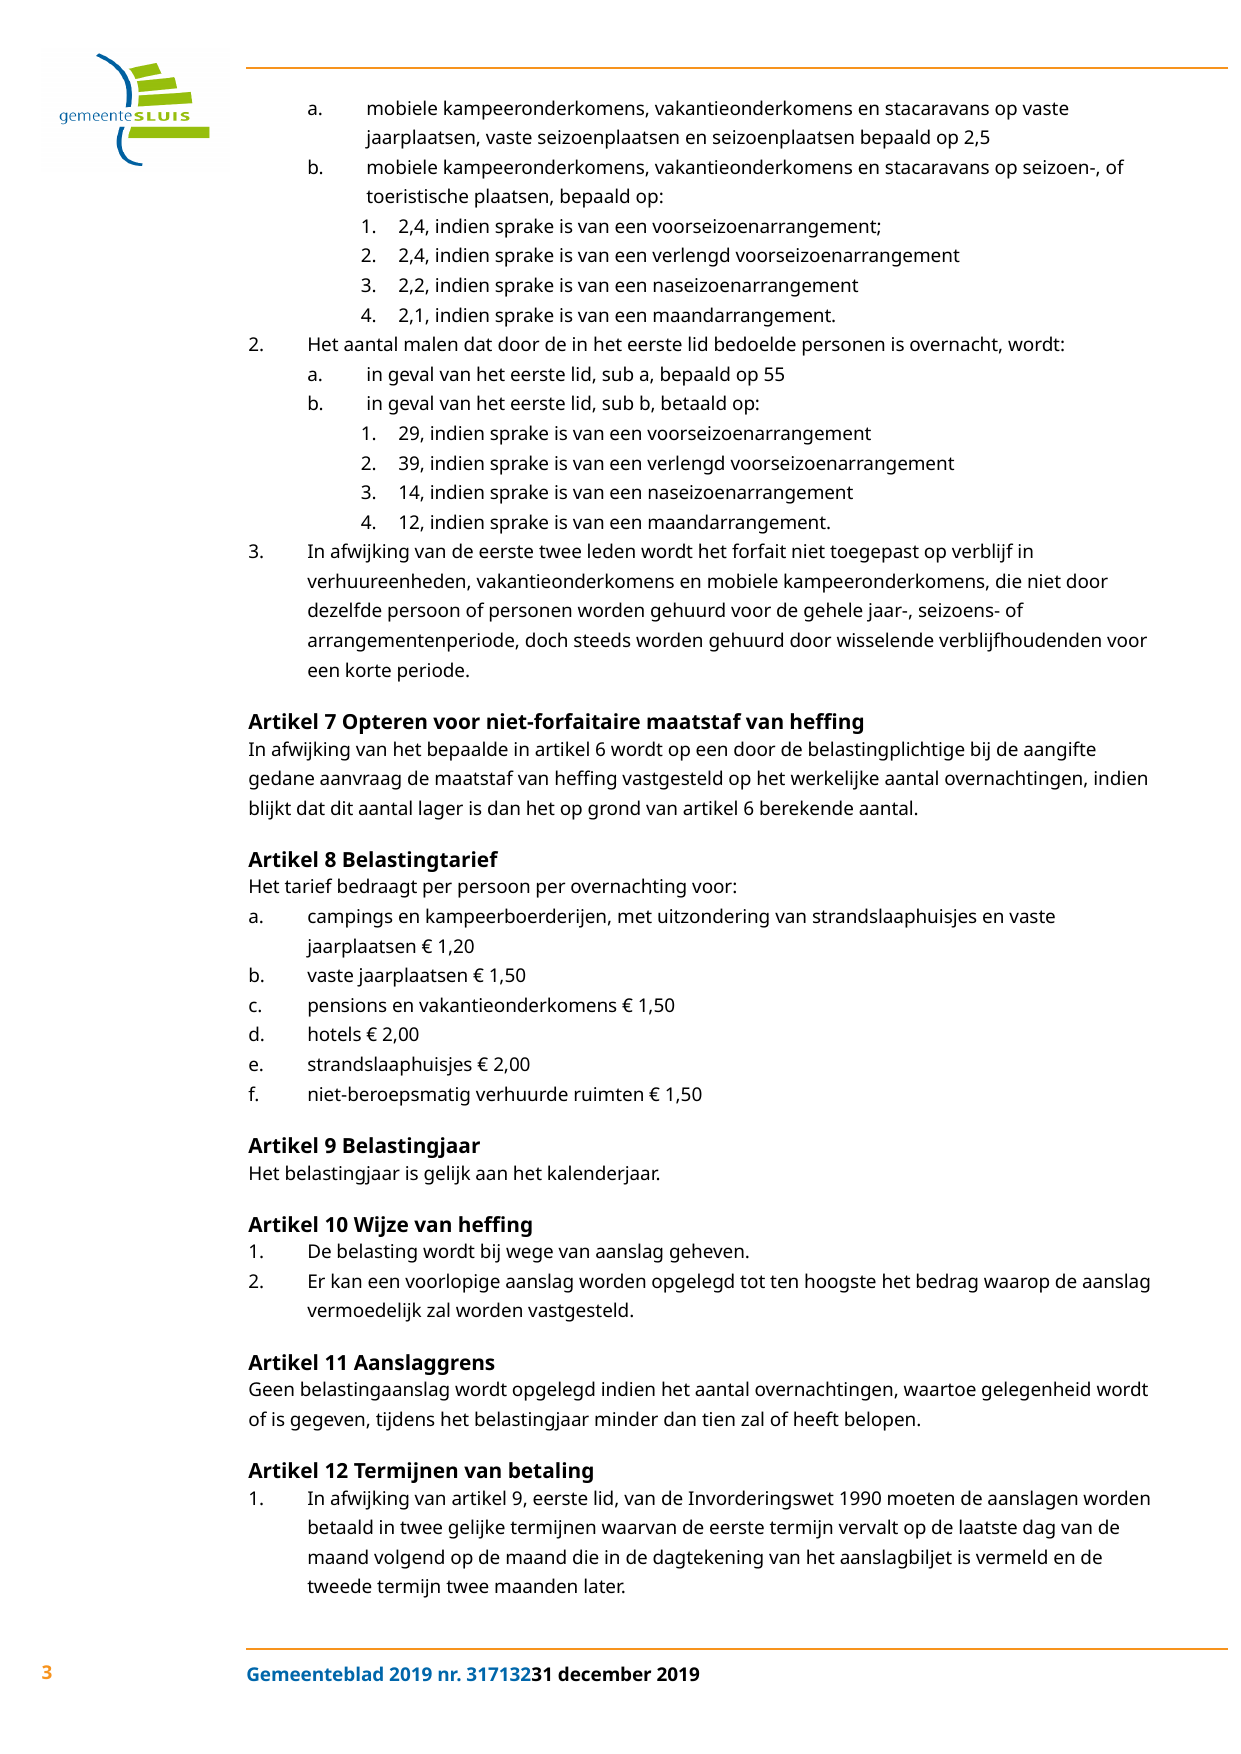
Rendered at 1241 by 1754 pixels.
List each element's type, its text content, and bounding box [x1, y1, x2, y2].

text In afwijking van het bepaalde in artikel 6 wordt op een door de belastingplichtige bij de aangifte gedane aanvraag de maatstaf van heffing vastgesteld op het werkelijke aantal overnachtingen, indien blijkt dat dit aantal lager is dan het op grond van artikel 6 berekende aantal. [248, 736, 1152, 821]
list strandslaaphuisjes € 2,00 [248, 1051, 1152, 1077]
text Artikel 8 Belastingtarief [248, 845, 1152, 874]
text Geen belastingaanslag wordt opgelegd indien het aantal overnachtingen, waartoe gelegenheid wordt of is gegeven, tijdens het belastingjaar minder dan tien zal of heeft belopen. [248, 1377, 1152, 1432]
list pensions en vakantieonderkomens € 1,50 [248, 992, 1152, 1018]
text Artikel 10 Wijze van heffing [248, 1210, 1152, 1238]
list 29, indien sprake is van een voorseizoenarrangement [361, 420, 1152, 446]
text Artikel 12 Termijnen van betaling [248, 1457, 1152, 1485]
list in geval van het eerste lid, sub a, bepaald op 55 [307, 361, 1152, 387]
text Het belastingjaar is gelijk aan het kalenderjaar. [248, 1160, 1152, 1185]
list 39, indien sprake is van een verlengd voorseizoenarrangement [361, 450, 1152, 476]
text Artikel 7 Opteren voor niet-forfaitaire maatstaf van heffing [248, 707, 1152, 736]
list In afwijking van artikel 9, eerste lid, van de Invorderingswet 1990 moeten de aanslagen worden betaald in twee gelijke termijnen waarvan de eerste termijn vervalt op de laatste dag van de maand volgend op de maand die in de dagtekening van het aanslagbiljet is vermeld en de tweede termijn twee maanden later. [248, 1485, 1152, 1599]
list 14, indien sprake is van een naseizoenarrangement [361, 479, 1152, 505]
list mobiele kampeeronderkomens, vakantieonderkomens en stacaravans op vaste jaarplaatsen, vaste seizoenplaatsen en seizoenplaatsen bepaald op 2,5 [307, 95, 1152, 150]
text Artikel 11 Aanslaggrens [248, 1348, 1152, 1377]
list niet-beroepsmatig verhuurde ruimten € 1,50 [248, 1081, 1152, 1107]
list vaste jaarplaatsen € 1,50 [248, 962, 1152, 988]
list 2,1, indien sprake is van een maandarrangement. [361, 302, 1152, 328]
list De belasting wordt bij wege van aanslag geheven. [248, 1238, 1152, 1264]
list in geval van het eerste lid, sub b, betaald op: [307, 391, 1152, 416]
list 12, indien sprake is van een maandarrangement. [361, 509, 1152, 535]
list 2,4, indien sprake is van een voorseizoenarrangement; [361, 213, 1152, 239]
list Er kan een voorlopige aanslag worden opgelegd tot ten hoogste het bedrag waarop de aanslag vermoedelijk zal worden vastgesteld. [248, 1268, 1152, 1323]
list Het aantal malen dat door de in het eerste lid bedoelde personen is overnacht, wordt: [248, 331, 1152, 357]
list 2,4, indien sprake is van een verlengd voorseizoenarrangement [361, 243, 1152, 268]
list campings en kampeerboerderijen, met uitzondering van strandslaaphuisjes en vaste jaarplaatsen € 1,20 [248, 903, 1152, 959]
picture [41, 47, 231, 172]
list hotels € 2,00 [248, 1022, 1152, 1047]
text Het tarief bedraagt per persoon per overnachting voor: [248, 874, 1152, 899]
list 2,2, indien sprake is van een naseizoenarrangement [361, 272, 1152, 298]
text Artikel 9 Belastingjaar [248, 1131, 1152, 1160]
list mobiele kampeeronderkomens, vakantieonderkomens en stacaravans op seizoen-, of toeristische plaatsen, bepaald op: [307, 154, 1152, 209]
list In afwijking van de eerste twee leden wordt het forfait niet toegepast op verblijf in verhuureenheden, vakantieonderkomens en mobiele kampeeronderkomens, die niet door dezelfde persoon of personen worden gehuurd voor de gehele jaar-, seizoens- of arrangementenperiode, doch steeds worden gehuurd door wisselende verblijfhoudenden voor een korte periode. [248, 538, 1152, 683]
